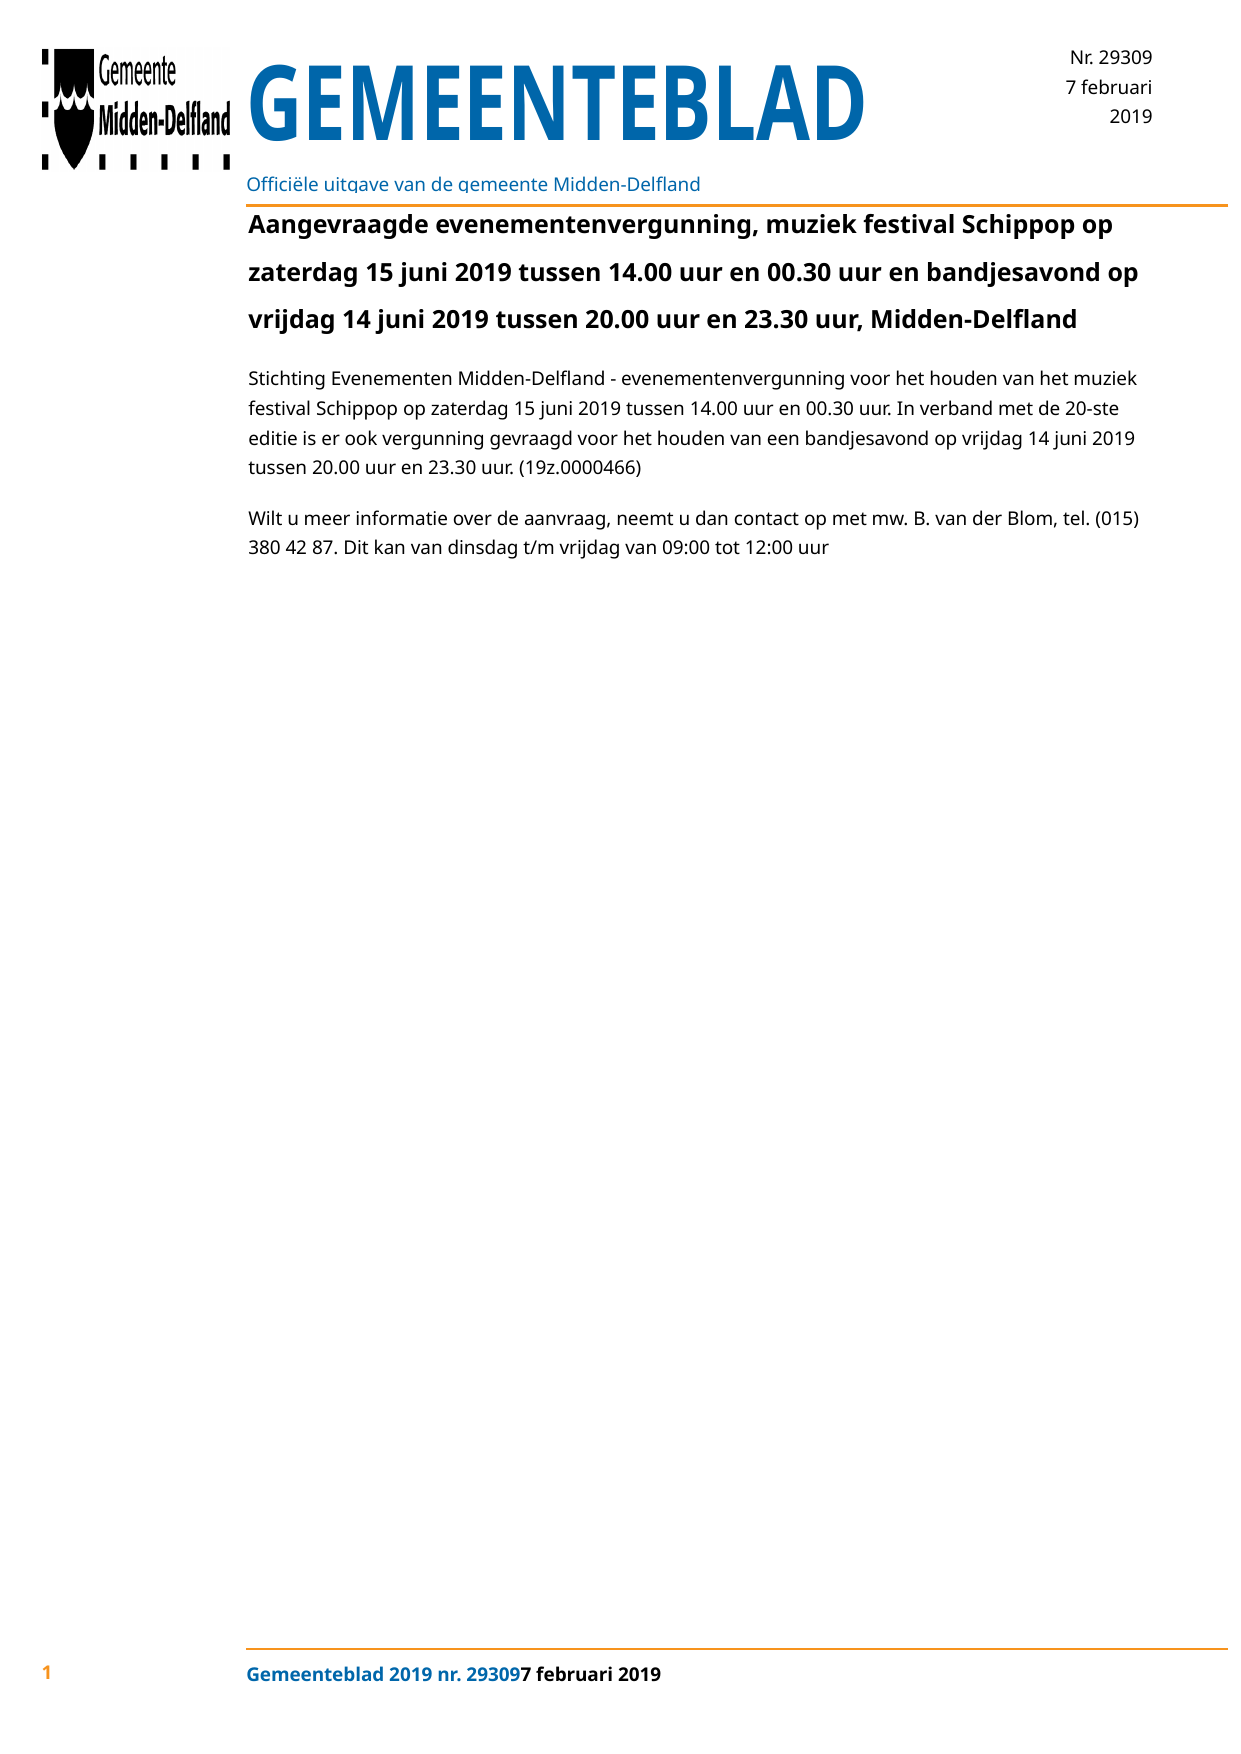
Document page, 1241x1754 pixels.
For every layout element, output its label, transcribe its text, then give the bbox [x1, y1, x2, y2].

picture [41, 47, 231, 172]
text Stichting Evenementen Midden-Delfland - evenementenvergunning voor het houden van het muziek festival Schippop op zaterdag 15 juni 2019 tussen 14.00 uur en 00.30 uur. In verband met de 20-ste editie is er ook vergunning gevraagd voor het houden van een bandjesavond op vrijdag 14 juni 2019 tussen 20.00 uur en 23.30 uur. (19z.0000466) [248, 366, 1152, 480]
text Aangevraagde evenementenvergunning, muziek festival Schippop op zaterdag 15 juni 2019 tussen 14.00 uur en 00.30 uur en bandjesavond op vrijdag 14 juni 2019 tussen 20.00 uur en 23.30 uur, Midden-Delfland [248, 207, 1152, 336]
text Wilt u meer informatie over de aanvraag, neemt u dan contact op met mw. B. van der Blom, tel. (015) 380 42 87. Dit kan van dinsdag t/m vrijdag van 09:00 tot 12:00 uur [248, 505, 1152, 560]
